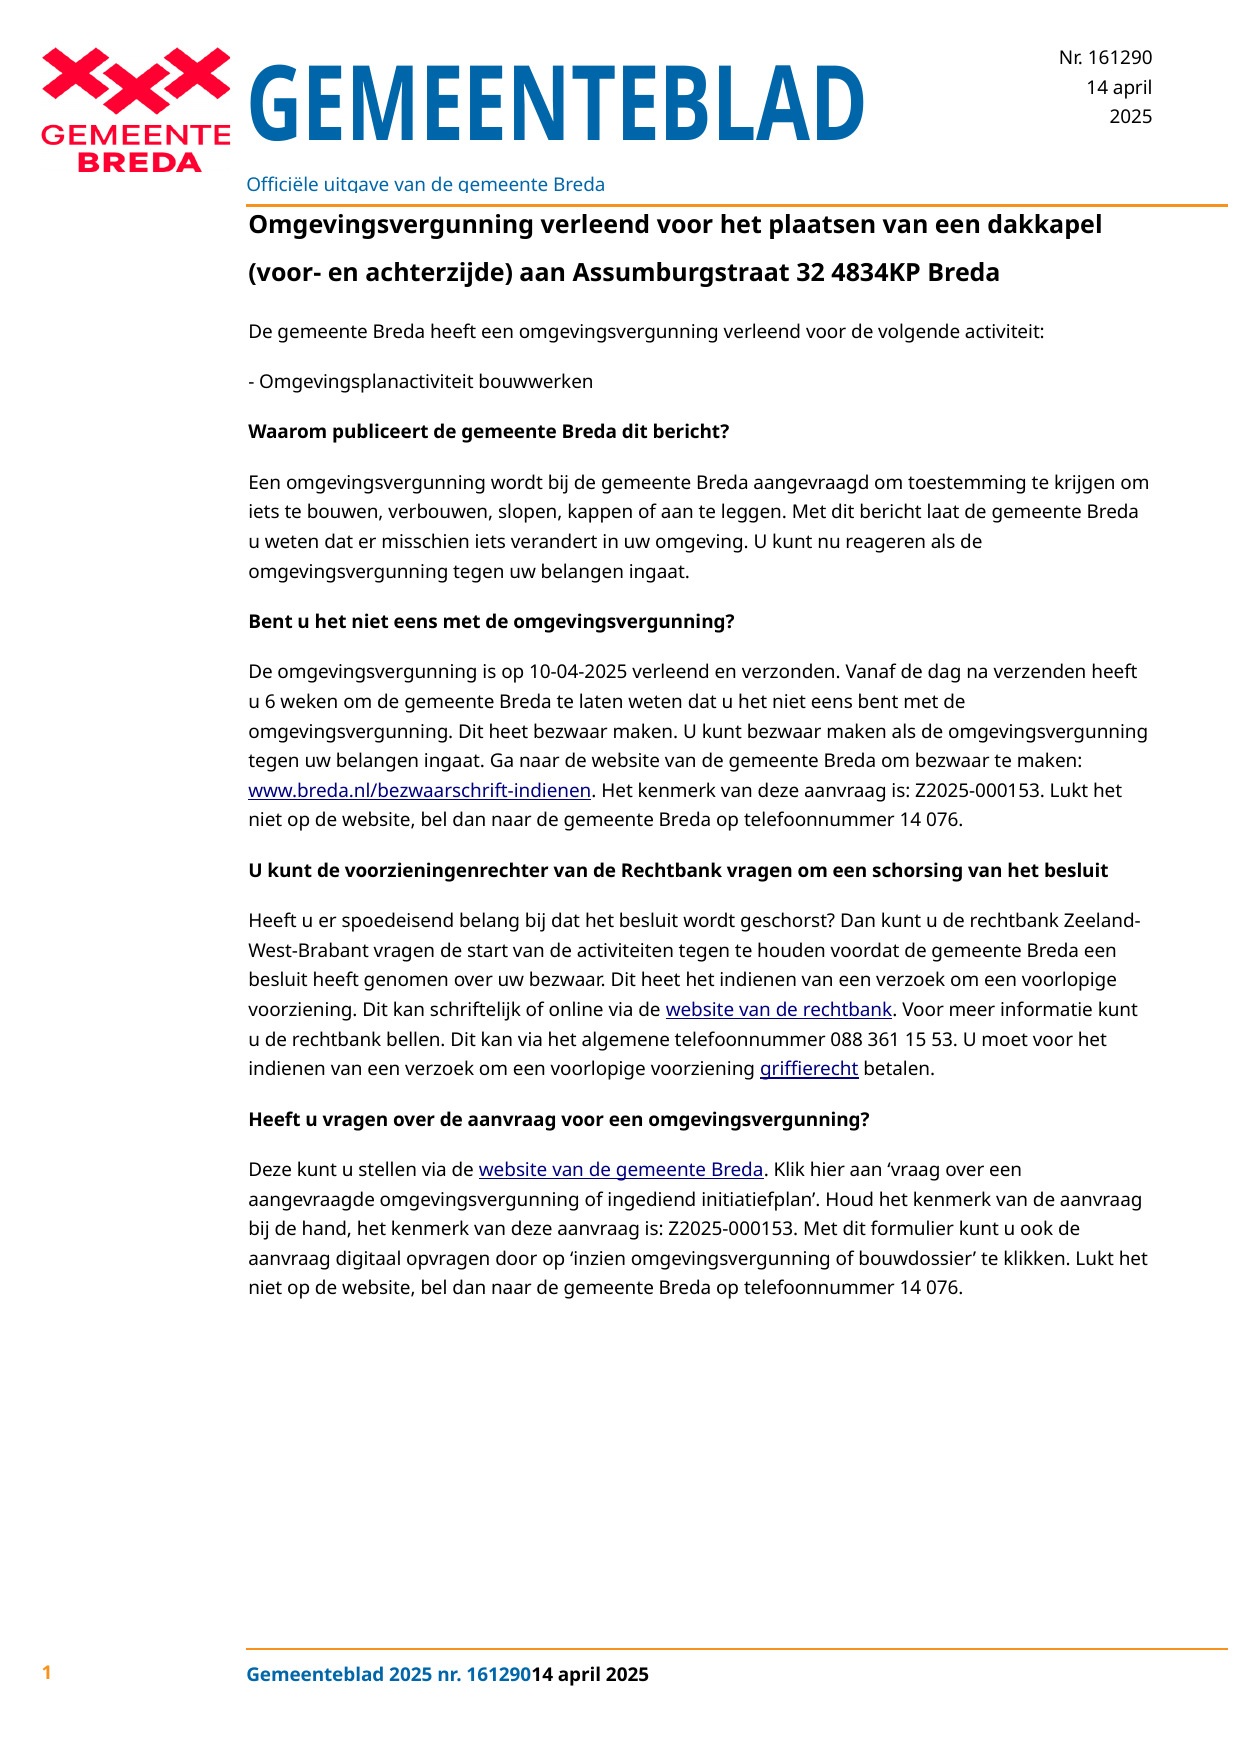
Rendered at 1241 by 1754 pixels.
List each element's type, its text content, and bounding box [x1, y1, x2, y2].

text Omgevingsvergunning verleend voor het plaatsen van een dakkapel (voor- en achterzijde) aan Assumburgstraat 32 4834KP Breda [248, 207, 1152, 288]
text Heeft u vragen over de aanvraag voor een omgevingsvergunning? [248, 1106, 1152, 1132]
text De omgevingsvergunning is op 10-04-2025 verleend en verzonden. Vanaf de dag na verzenden heeft u 6 weken om de gemeente Breda te laten weten dat u het niet eens bent met de omgevingsvergunning. Dit heet bezwaar maken. U kunt bezwaar maken als de omgevingsvergunning tegen uw belangen ingaat. Ga naar de website van de gemeente Breda om bezwaar te maken: www.breda.nl/bezwaarschrift-indienen. Het kenmerk van deze aanvraag is: Z2025-000153. Lukt het niet op de website, bel dan naar de gemeente Breda op telefoonnummer 14 076. [248, 659, 1152, 832]
text - Omgevingsplanactiviteit bouwwerken [248, 368, 1152, 394]
text U kunt de voorzieningenrechter van de Rechtbank vragen om een schorsing van het besluit [248, 857, 1152, 883]
text De gemeente Breda heeft een omgevingsvergunning verleend voor de volgende activiteit: [248, 318, 1152, 344]
text Heeft u er spoedeisend belang bij dat het besluit wordt geschorst? Dan kunt u de rechtbank Zeeland-West-Brabant vragen de start van de activiteiten tegen te houden voordat de gemeente Breda een besluit heeft genomen over uw bezwaar. Dit heet het indienen van een verzoek om een voorlopige voorziening. Dit kan schriftelijk of online via de website van de rechtbank. Voor meer informatie kunt u de rechtbank bellen. Dit kan via het algemene telefoonnummer 088 361 15 53. U moet voor het indienen van een verzoek om een voorlopige voorziening griffierecht betalen. [248, 907, 1152, 1081]
text Bent u het niet eens met de omgevingsvergunning? [248, 608, 1152, 634]
text Waarom publiceert de gemeente Breda dit bericht? [248, 419, 1152, 444]
text Deze kunt u stellen via de website van de gemeente Breda. Klik hier aan ‘vraag over een aangevraagde omgevingsvergunning of ingediend initiatiefplan’. Houd het kenmerk van de aanvraag bij de hand, het kenmerk van deze aanvraag is: Z2025-000153. Met dit formulier kunt u ook de aanvraag digitaal opvragen door op ‘inzien omgevingsvergunning of bouwdossier’ te klikken. Lukt het niet op de website, bel dan naar de gemeente Breda op telefoonnummer 14 076. [248, 1156, 1152, 1300]
text Een omgevingsvergunning wordt bij de gemeente Breda aangevraagd om toestemming te krijgen om iets te bouwen, verbouwen, slopen, kappen of aan te leggen. Met dit bericht laat de gemeente Breda u weten dat er misschien iets verandert in uw omgeving. U kunt nu reageren als de omgevingsvergunning tegen uw belangen ingaat. [248, 469, 1152, 584]
picture [41, 47, 231, 172]
